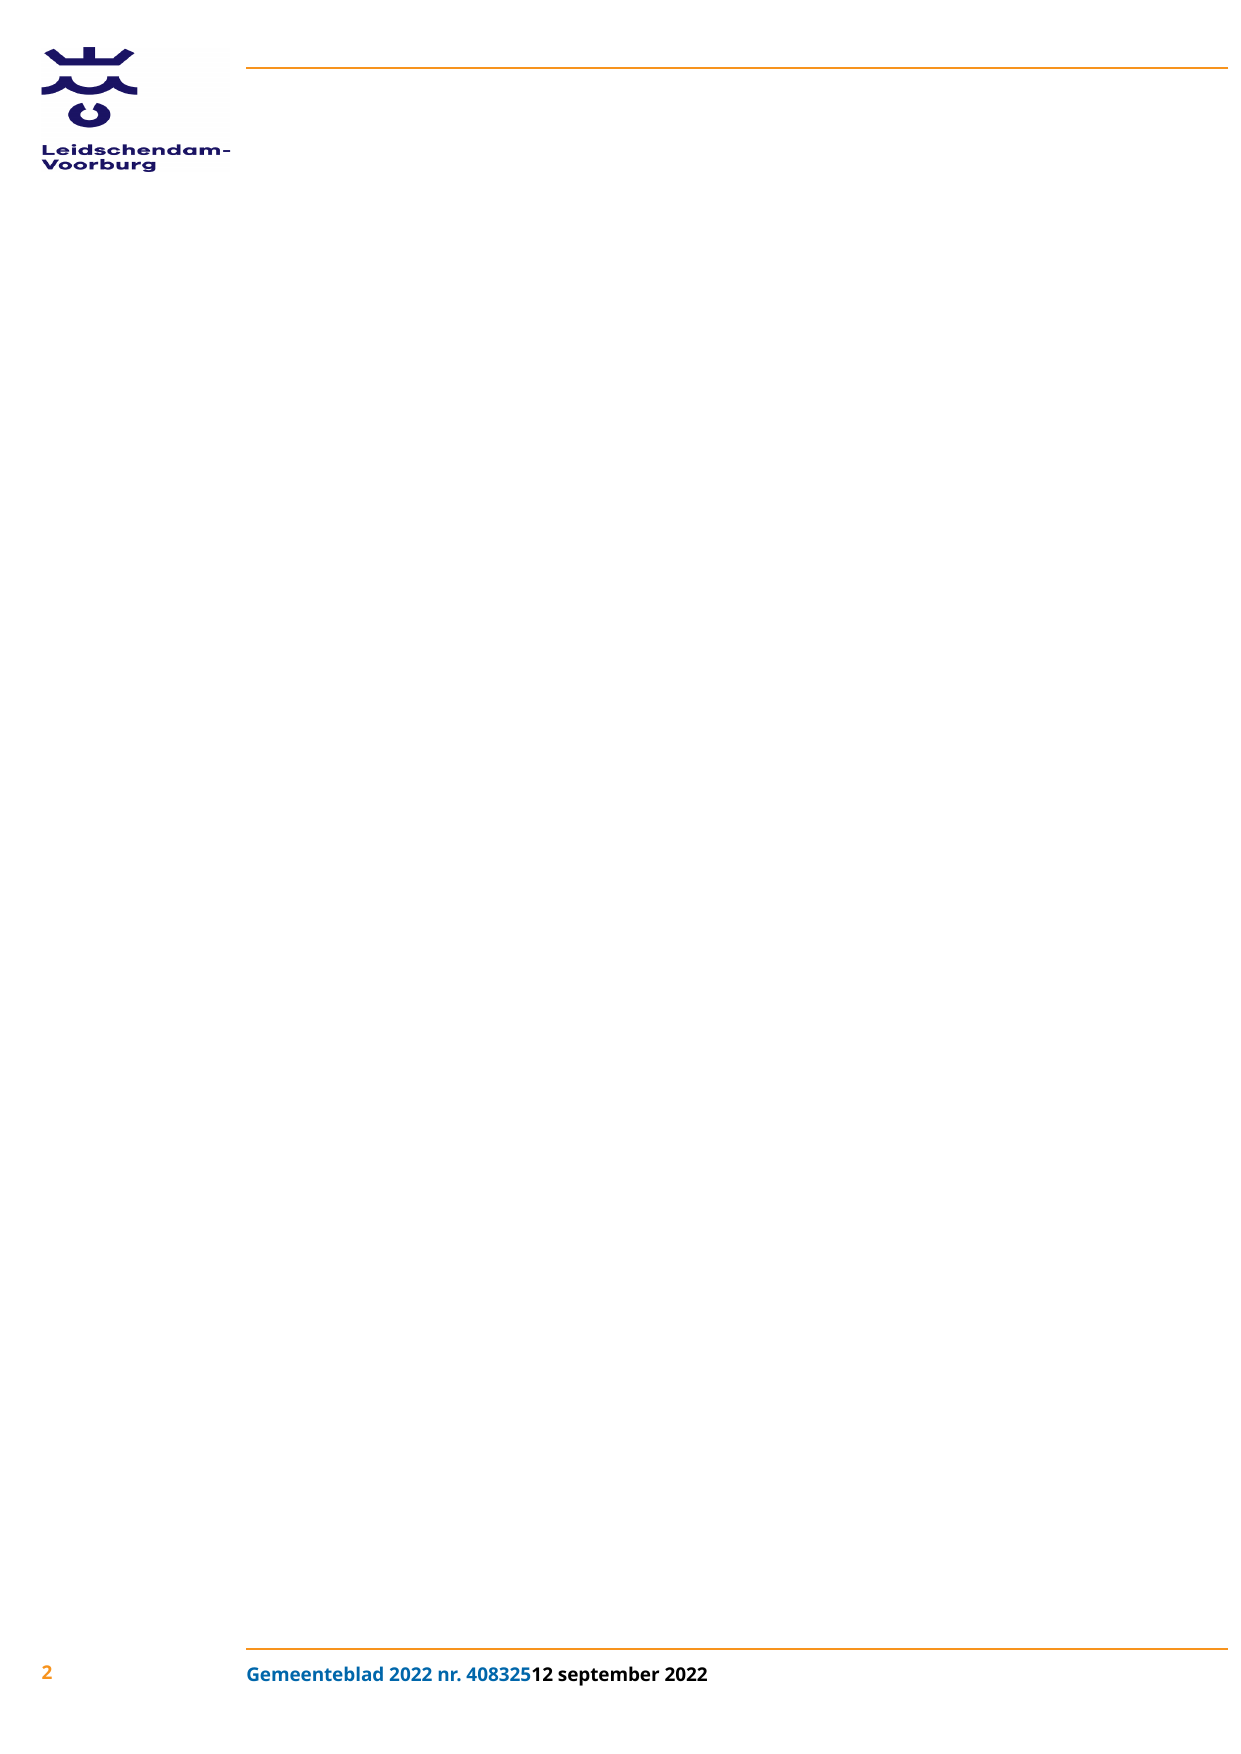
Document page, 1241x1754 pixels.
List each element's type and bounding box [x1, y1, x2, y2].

picture [41, 47, 231, 172]
